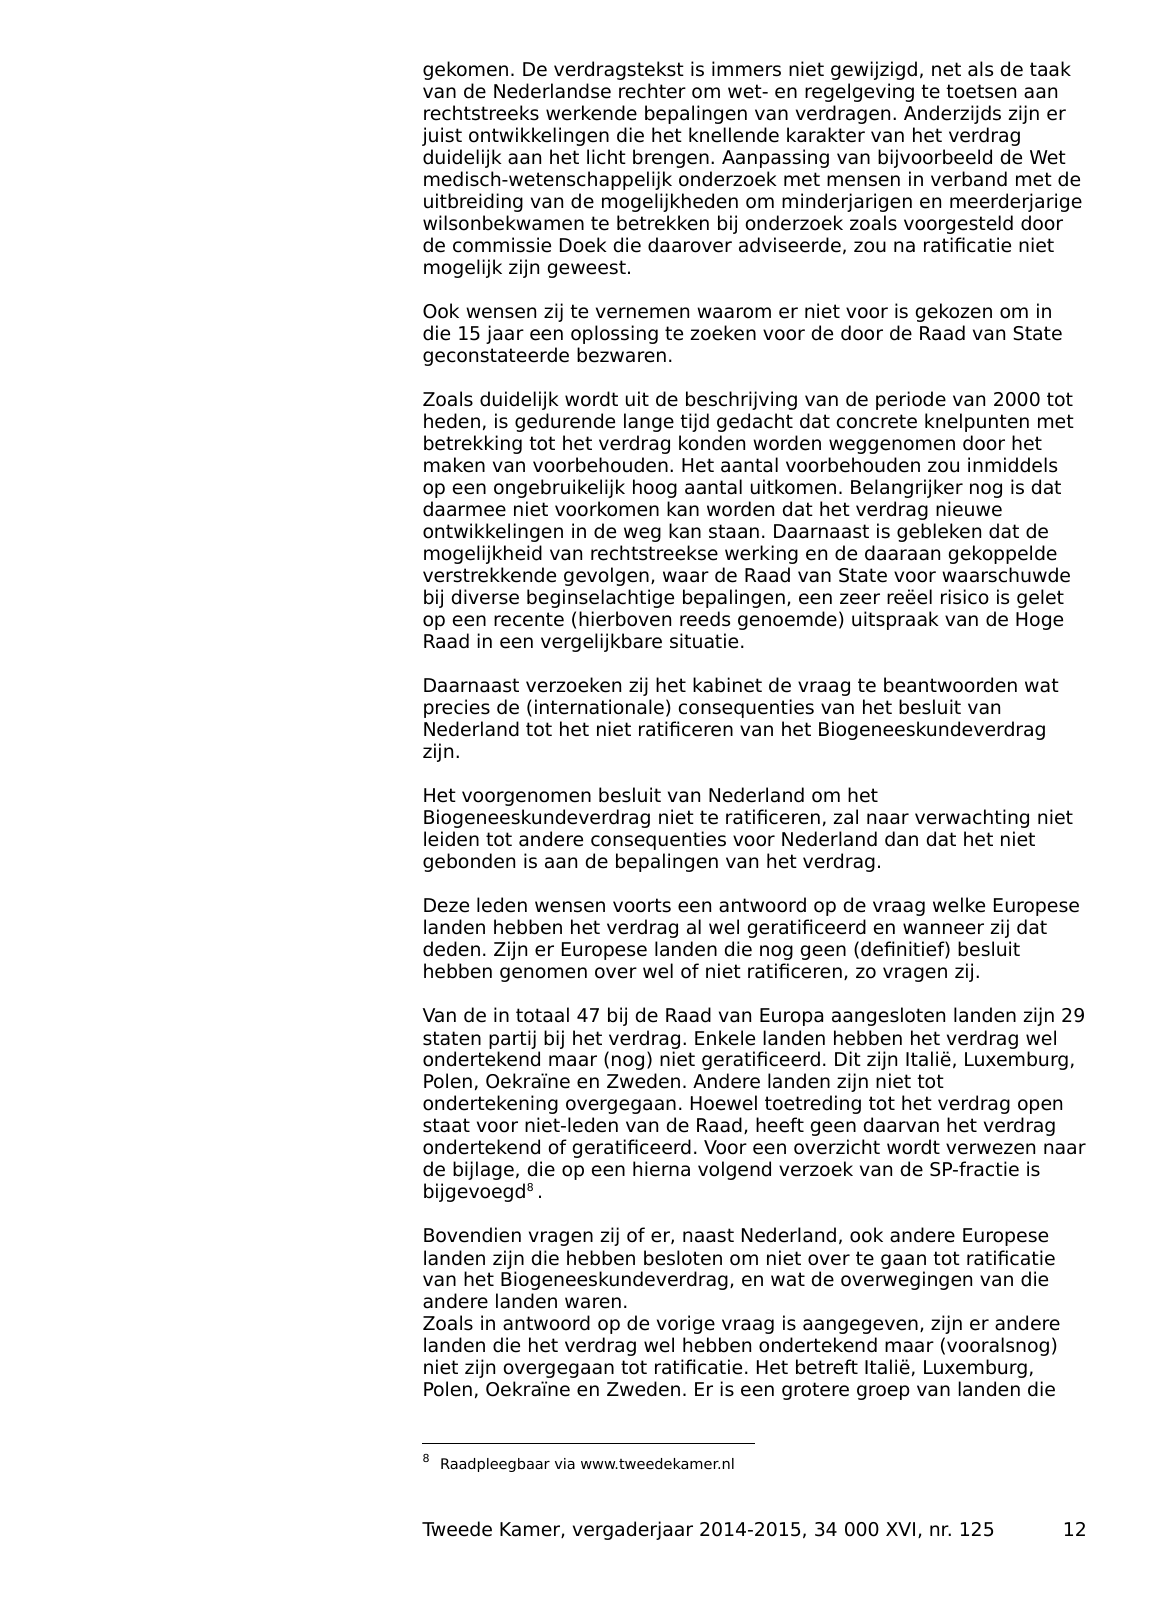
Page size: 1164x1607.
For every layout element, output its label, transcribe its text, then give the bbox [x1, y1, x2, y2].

text Van de in totaal 47 bij de Raad van Europa aangesloten landen zijn 29 staten partij bij het verdrag. Enkele landen hebben het verdrag wel ondertekend maar (nog) niet geratificeerd. Dit zijn Italië, Luxemburg, Polen, Oekraïne en Zweden. Andere landen zijn niet tot ondertekening overgegaan. Hoewel toetreding tot het verdrag open staat voor niet-leden van de Raad, heeft geen daarvan het verdrag ondertekend of geratificeerd. Voor een overzicht wordt verwezen naar de bijlage, die op een hierna volgend verzoek van de SP-fractie is bijgevoegd. [422, 1005, 1087, 1203]
text Het voorgenomen besluit van Nederland om het Biogeneeskundeverdrag niet te ratificeren, zal naar verwachting niet leiden tot andere consequenties voor Nederland dan dat het niet gebonden is aan de bepalingen van het verdrag. [422, 785, 1087, 873]
text Bovendien vragen zij of er, naast Nederland, ook andere Europese landen zijn die hebben besloten om niet over te gaan tot ratificatie van het Biogeneeskundeverdrag, en wat de overwegingen van die andere landen waren. [422, 1225, 1087, 1313]
text Daarnaast verzoeken zij het kabinet de vraag te beantwoorden wat precies de (internationale) consequenties van het besluit van Nederland tot het niet ratificeren van het Biogeneeskundeverdrag zijn. [422, 675, 1087, 763]
text Zoals duidelijk wordt uit de beschrijving van de periode van 2000 tot heden, is gedurende lange tijd gedacht dat concrete knelpunten met betrekking tot het verdrag konden worden weggenomen door het maken van voorbehouden. Het aantal voorbehouden zou inmiddels op een ongebruikelijk hoog aantal uitkomen. Belangrijker nog is dat daarmee niet voorkomen kan worden dat het verdrag nieuwe ontwikkelingen in de weg kan staan. Daarnaast is gebleken dat de mogelijkheid van rechtstreekse werking en de daaraan gekoppelde verstrekkende gevolgen, waar de Raad van State voor waarschuwde bij diverse beginselachtige bepalingen, een zeer reëel risico is gelet op een recente (hierboven reeds genoemde) uitspraak van de Hoge Raad in een vergelijkbare situatie. [422, 389, 1087, 653]
text gekomen. De verdragstekst is immers niet gewijzigd, net als de taak van de Nederlandse rechter om wet- en regelgeving te toetsen aan rechtstreeks werkende bepalingen van verdragen. Anderzijds zijn er juist ontwikkelingen die het knellende karakter van het verdrag duidelijk aan het licht brengen. Aanpassing van bijvoorbeeld de Wet medisch-wetenschappelijk onderzoek met mensen in verband met de uitbreiding van de mogelijkheden om minderjarigen en meerderjarige wilsonbekwamen te betrekken bij onderzoek zoals voorgesteld door de commissie Doek die daarover adviseerde, zou na ratificatie niet mogelijk zijn geweest. [422, 59, 1087, 279]
text Raadpleegbaar via www.tweedekamer.nl [422, 1452, 1087, 1474]
text Deze leden wensen voorts een antwoord op de vraag welke Europese landen hebben het verdrag al wel geratificeerd en wanneer zij dat deden. Zijn er Europese landen die nog geen (definitief) besluit hebben genomen over wel of niet ratificeren, zo vragen zij. [422, 895, 1087, 983]
text Ook wensen zij te vernemen waarom er niet voor is gekozen om in die 15 jaar een oplossing te zoeken voor de door de Raad van State geconstateerde bezwaren. [422, 301, 1087, 367]
text Zoals in antwoord op de vorige vraag is aangegeven, zijn er andere landen die het verdrag wel hebben ondertekend maar (vooralsnog) niet zijn overgegaan tot ratificatie. Het betreft Italië, Luxemburg, Polen, Oekraïne en Zweden. Er is een grotere groep van landen die [422, 1313, 1087, 1401]
